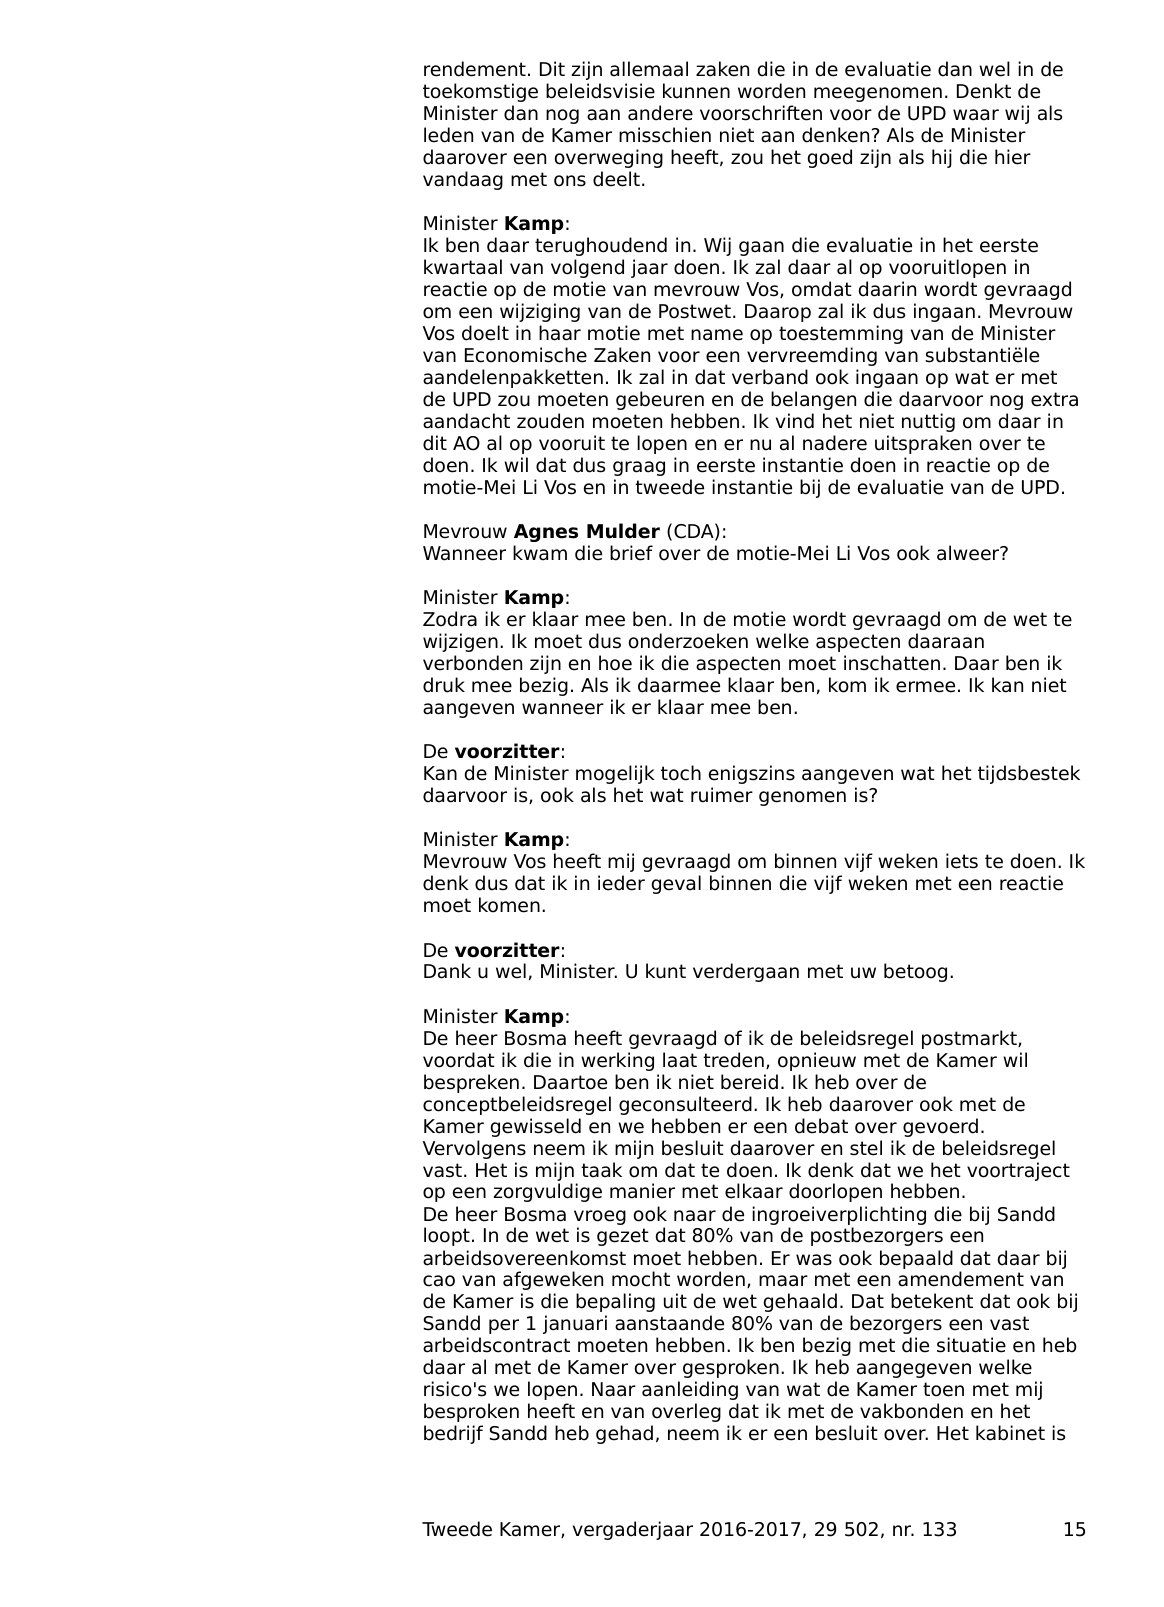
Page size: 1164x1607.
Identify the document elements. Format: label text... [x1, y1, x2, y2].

text Wanneer kwam die brief over de motie-Mei Li Vos ook alweer? [422, 543, 1087, 565]
text Ik ben daar terughoudend in. Wij gaan die evaluatie in het eerste kwartaal van volgend jaar doen. Ik zal daar al op vooruitlopen in reactie op de motie van mevrouw Vos, omdat daarin wordt gevraagd om een wijziging van de Postwet. Daarop zal ik dus ingaan. Mevrouw Vos doelt in haar motie met name op toestemming van de Minister van Economische Zaken voor een vervreemding van substantiële aandelenpakketten. Ik zal in dat verband ook ingaan op wat er met de UPD zou moeten gebeuren en de belangen die daarvoor nog extra aandacht zouden moeten hebben. Ik vind het niet nuttig om daar in dit AO al op vooruit te lopen en er nu al nadere uitspraken over te doen. Ik wil dat dus graag in eerste instantie doen in reactie op de motie-Mei Li Vos en in tweede instantie bij de evaluatie van de UPD. [422, 235, 1087, 499]
text De voorzitter: [422, 741, 1087, 763]
text Minister Kamp: [422, 213, 1087, 235]
text Dank u wel, Minister. U kunt verdergaan met uw betoog. [422, 961, 1087, 983]
text Kan de Minister mogelijk toch enigszins aangeven wat het tijdsbestek daarvoor is, ook als het wat ruimer genomen is? [422, 763, 1087, 807]
text De heer Bosma heeft gevraagd of ik de beleidsregel postmarkt, voordat ik die in werking laat treden, opnieuw met de Kamer wil bespreken. Daartoe ben ik niet bereid. Ik heb over de conceptbeleidsregel geconsulteerd. Ik heb daarover ook met de Kamer gewisseld en we hebben er een debat over gevoerd. Vervolgens neem ik mijn besluit daarover en stel ik de beleidsregel vast. Het is mijn taak om dat te doen. Ik denk dat we het voortraject op een zorgvuldige manier met elkaar doorlopen hebben. [422, 1028, 1087, 1203]
text De heer Bosma vroeg ook naar de ingroeiverplichting die bij Sandd loopt. In de wet is gezet dat 80% van de postbezorgers een arbeidsovereenkomst moet hebben. Er was ook bepaald dat daar bij cao van afgeweken mocht worden, maar met een amendement van de Kamer is die bepaling uit de wet gehaald. Dat betekent dat ook bij Sandd per 1 januari aanstaande 80% van de bezorgers een vast arbeidscontract moeten hebben. Ik ben bezig met die situatie en heb daar al met de Kamer over gesproken. Ik heb aangegeven welke risico's we lopen. Naar aanleiding van wat de Kamer toen met mij besproken heeft en van overleg dat ik met de vakbonden en het bedrijf Sandd heb gehad, neem ik er een besluit over. Het kabinet is [422, 1203, 1087, 1445]
text Zodra ik er klaar mee ben. In de motie wordt gevraagd om de wet te wijzigen. Ik moet dus onderzoeken welke aspecten daaraan verbonden zijn en hoe ik die aspecten moet inschatten. Daar ben ik druk mee bezig. Als ik daarmee klaar ben, kom ik ermee. Ik kan niet aangeven wanneer ik er klaar mee ben. [422, 609, 1087, 719]
text Minister Kamp: [422, 1006, 1087, 1028]
text De voorzitter: [422, 939, 1087, 961]
text Mevrouw Vos heeft mij gevraagd om binnen vijf weken iets te doen. Ik denk dus dat ik in ieder geval binnen die vijf weken met een reactie moet komen. [422, 851, 1087, 917]
text Mevrouw Agnes Mulder (CDA): [422, 521, 1087, 543]
text Minister Kamp: [422, 829, 1087, 851]
text Minister Kamp: [422, 587, 1087, 609]
text rendement. Dit zijn allemaal zaken die in de evaluatie dan wel in de toekomstige beleidsvisie kunnen worden meegenomen. Denkt de Minister dan nog aan andere voorschriften voor de UPD waar wij als leden van de Kamer misschien niet aan denken? Als de Minister daarover een overweging heeft, zou het goed zijn als hij die hier vandaag met ons deelt. [422, 59, 1087, 191]
